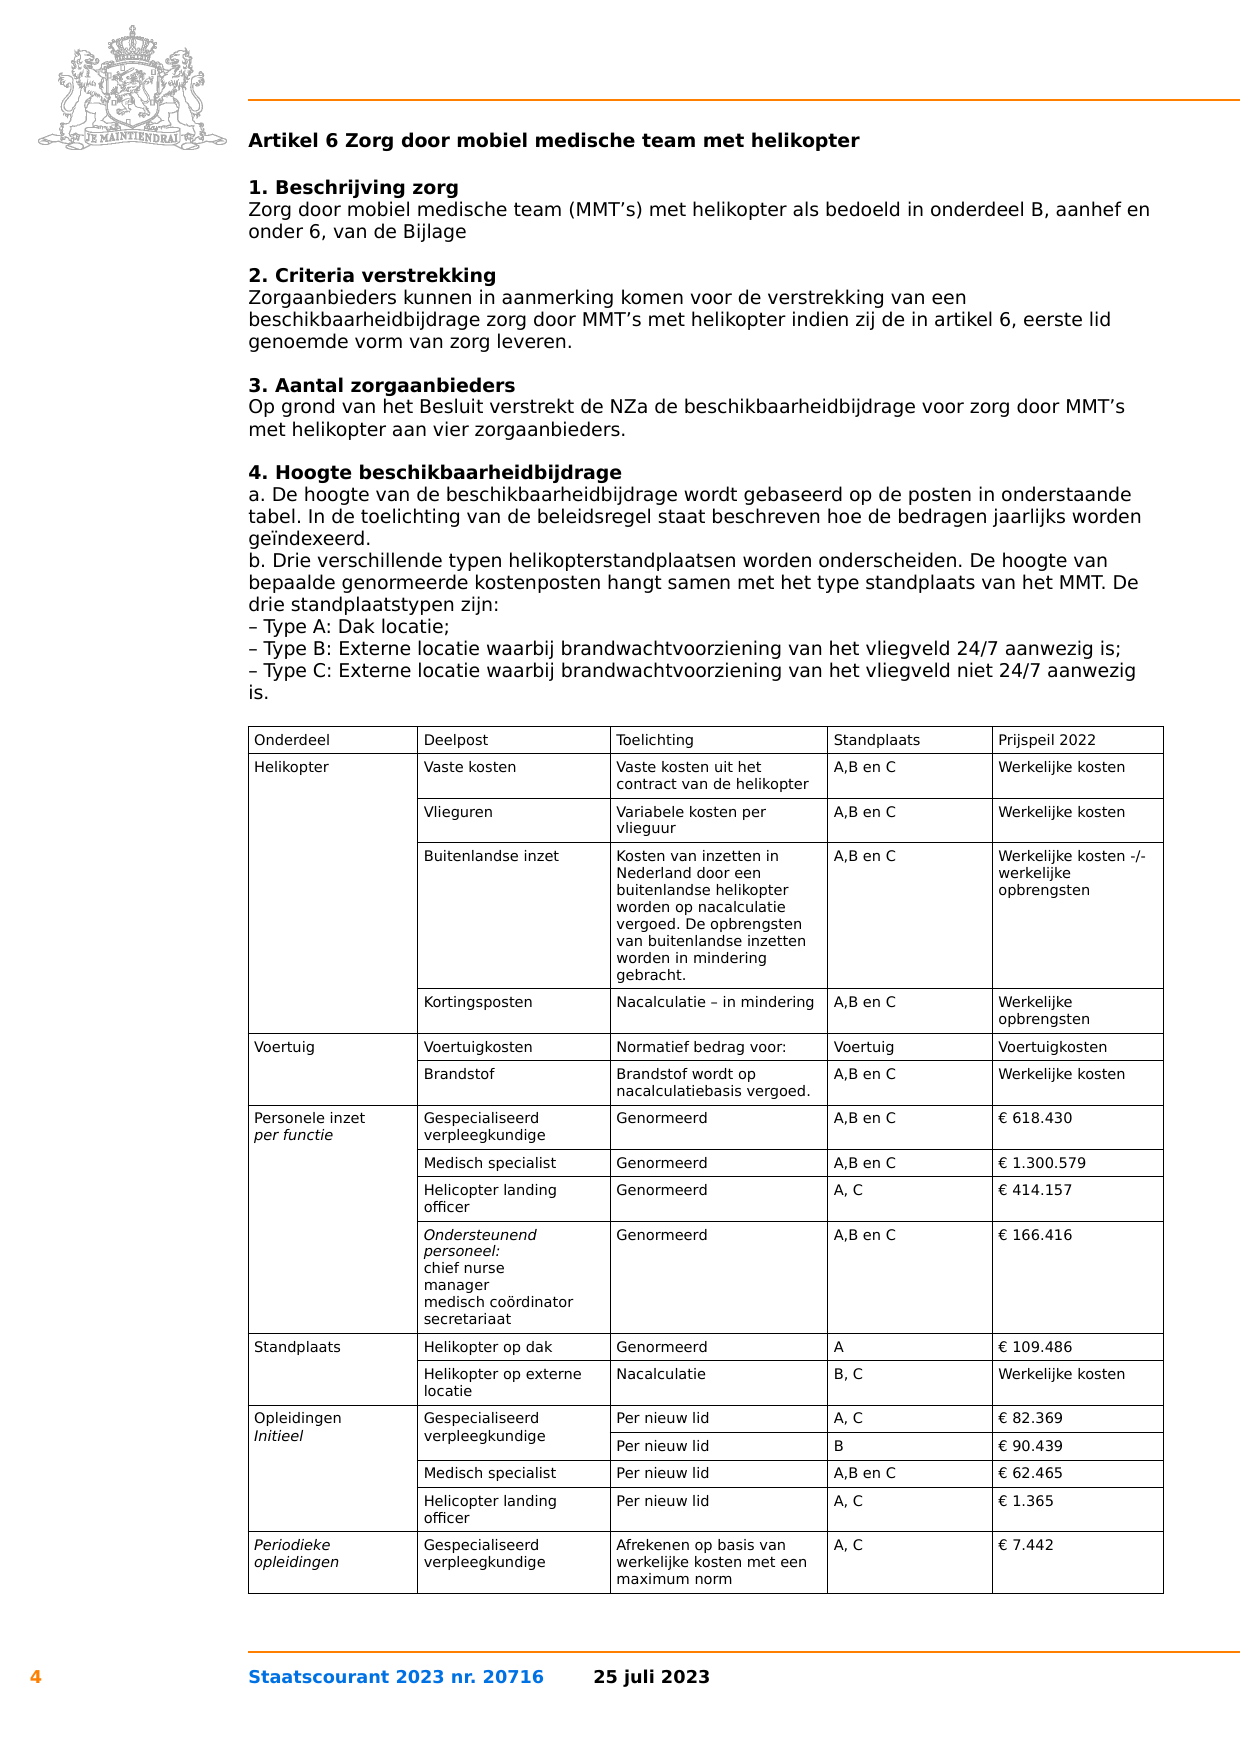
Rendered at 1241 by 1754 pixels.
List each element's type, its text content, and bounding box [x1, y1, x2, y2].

text a. De hoogte van de beschikbaarheidbijdrage wordt gebaseerd op de posten in onderstaande tabel. In de toelichting van de beleidsregel staat beschreven hoe de bedragen jaarlijks worden geïndexeerd. [248, 484, 1163, 550]
table_cell Helikopter [249, 754, 417, 1033]
table_cell € 166.416 [993, 1222, 1163, 1333]
text b. Drie verschillende typen helikopterstandplaatsen worden onderscheiden. De hoogte van bepaalde genormeerde kostenposten hangt samen met het type standplaats van het MMT. De drie standplaatstypen zijn: [248, 550, 1163, 616]
table_cell Variabele kosten per vlieguur [611, 799, 827, 842]
table_cell Brandstof [418, 1061, 610, 1104]
table_cell Helicopter landing officer [418, 1488, 610, 1531]
text – Type C: Externe locatie waarbij brandwachtvoorziening van het vliegveld niet 24/7 aanwezig is. [248, 660, 1163, 704]
table_cell A,B en C [828, 1106, 992, 1149]
table_cell Kosten van inzetten in Nederland door een buitenlandse helikopter worden op nacalculatie vergoed. De opbrengsten van buitenlandse inzetten worden in mindering gebracht. [611, 843, 827, 988]
picture [38, 25, 227, 150]
table_cell B [828, 1433, 992, 1459]
table_header Onderdeel [249, 727, 417, 753]
table_cell € 1.365 [993, 1488, 1163, 1531]
table_cell Werkelijke kosten -/- werkelijke opbrengsten [993, 843, 1163, 988]
table_cell Voertuigkosten [993, 1034, 1163, 1060]
subtitle Artikel 6 Zorg door mobiel medische team met helikopter [248, 130, 1163, 152]
table_cell € 109.486 [993, 1334, 1163, 1360]
table_cell Genormeerd [611, 1334, 827, 1360]
table_cell Medisch specialist [418, 1150, 610, 1176]
table_cell Genormeerd [611, 1177, 827, 1221]
table_cell A, C [828, 1177, 992, 1221]
text Zorg door mobiel medische team (MMT’s) met helikopter als bedoeld in onderdeel B, aanhef en onder 6, van de Bijlage [248, 199, 1163, 243]
text Zorgaanbieders kunnen in aanmerking komen voor de verstrekking van een beschikbaarheidbijdrage zorg door MMT’s met helikopter indien zij de in artikel 6, eerste lid genoemde vorm van zorg leveren. [248, 287, 1163, 353]
table_cell A [828, 1334, 992, 1360]
table_cell A,B en C [828, 843, 992, 988]
table_cell A,B en C [828, 1222, 992, 1333]
table_cell Personele inzet per functie [249, 1106, 417, 1333]
table_cell Helikopter op externe locatie [418, 1361, 610, 1405]
text – Type B: Externe locatie waarbij brandwachtvoorziening van het vliegveld 24/7 aanwezig is; [248, 638, 1163, 660]
table_cell Opleidingen Initieel [249, 1406, 417, 1531]
table_cell € 414.157 [993, 1177, 1163, 1221]
table_cell A,B en C [828, 1061, 992, 1104]
table_cell Voertuigkosten [418, 1034, 610, 1060]
table_cell Vaste kosten uit het contract van de helikopter [611, 754, 827, 798]
table_cell Gespecialiseerd verpleegkundige [418, 1532, 610, 1593]
table_cell Per nieuw lid [611, 1488, 827, 1531]
table_header Prijspeil 2022 [993, 727, 1163, 753]
subtitle 2. Criteria verstrekking [248, 265, 1163, 287]
table_cell Standplaats [249, 1334, 417, 1405]
table_cell Werkelijke kosten [993, 1061, 1163, 1104]
table_cell Normatief bedrag voor: [611, 1034, 827, 1060]
table_cell Afrekenen op basis van werkelijke kosten met een maximum norm [611, 1532, 827, 1593]
table_cell € 618.430 [993, 1106, 1163, 1149]
table_cell Per nieuw lid [611, 1406, 827, 1432]
table_cell A,B en C [828, 799, 992, 842]
subtitle 4. Hoogte beschikbaarheidbijdrage [248, 462, 1163, 484]
table_cell Vlieguren [418, 799, 610, 842]
table_cell Vaste kosten [418, 754, 610, 798]
table_cell Helicopter landing officer [418, 1177, 610, 1221]
table_cell Medisch specialist [418, 1461, 610, 1487]
table_cell € 7.442 [993, 1532, 1163, 1593]
table_cell A, C [828, 1406, 992, 1432]
table_cell Per nieuw lid [611, 1461, 827, 1487]
table_cell Periodieke opleidingen [249, 1532, 417, 1593]
table_cell Nacalculatie [611, 1361, 827, 1405]
table_header Toelichting [611, 727, 827, 753]
table_cell Werkelijke kosten [993, 1361, 1163, 1405]
table_cell € 82.369 [993, 1406, 1163, 1432]
text – Type A: Dak locatie; [248, 616, 1163, 638]
table_cell € 90.439 [993, 1433, 1163, 1459]
table_cell A, C [828, 1488, 992, 1531]
table_cell Helikopter op dak [418, 1334, 610, 1360]
table_cell € 1.300.579 [993, 1150, 1163, 1176]
text Op grond van het Besluit verstrekt de NZa de beschikbaarheidbijdrage voor zorg door MMT’s met helikopter aan vier zorgaanbieders. [248, 396, 1163, 440]
table_cell A,B en C [828, 1461, 992, 1487]
table_cell Voertuig [249, 1034, 417, 1104]
table_cell B, C [828, 1361, 992, 1405]
table_cell Werkelijke kosten [993, 754, 1163, 798]
table_cell A,B en C [828, 754, 992, 798]
table_cell Genormeerd [611, 1222, 827, 1333]
subtitle 3. Aantal zorgaanbieders [248, 374, 1163, 396]
table_cell Genormeerd [611, 1150, 827, 1176]
table_cell Voertuig [828, 1034, 992, 1060]
table_cell Buitenlandse inzet [418, 843, 610, 988]
table_cell Werkelijke opbrengsten [993, 989, 1163, 1033]
table_cell A, C [828, 1532, 992, 1593]
table_cell A,B en C [828, 1150, 992, 1176]
table_cell Kortingsposten [418, 989, 610, 1033]
table_cell € 62.465 [993, 1461, 1163, 1487]
table_cell Genormeerd [611, 1106, 827, 1149]
table_cell Gespecialiseerd verpleegkundige [418, 1106, 610, 1149]
table_cell Ondersteunend personeel: chief nurse manager medisch coördinator secretariaat [418, 1222, 610, 1333]
table_header Deelpost [418, 727, 610, 753]
table_cell Gespecialiseerd verpleegkundige [418, 1406, 610, 1459]
table_cell Per nieuw lid [611, 1433, 827, 1459]
table_cell Nacalculatie – in mindering [611, 989, 827, 1033]
table_cell A,B en C [828, 989, 992, 1033]
subtitle 1. Beschrijving zorg [248, 177, 1163, 199]
table_cell Brandstof wordt op nacalculatiebasis vergoed. [611, 1061, 827, 1104]
table_cell Werkelijke kosten [993, 799, 1163, 842]
table_header Standplaats [828, 727, 992, 753]
